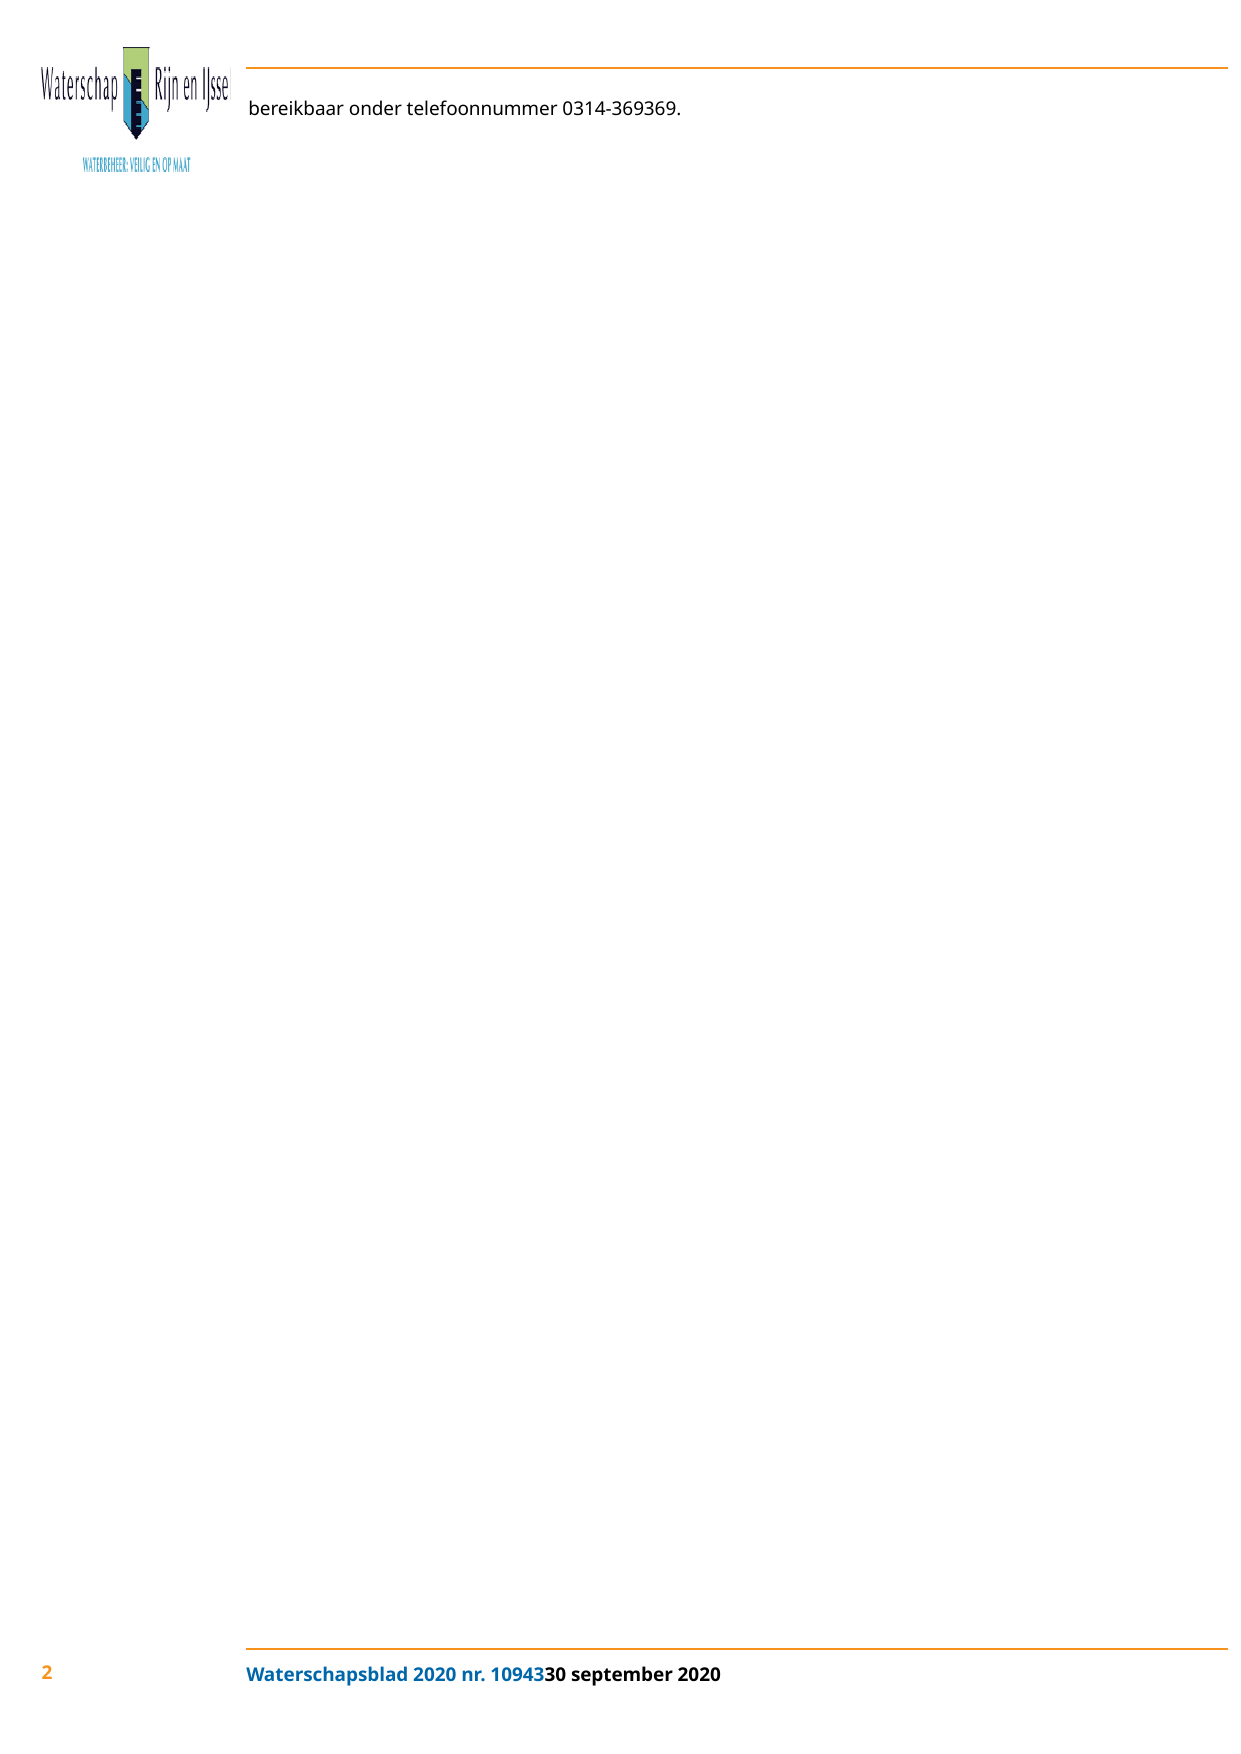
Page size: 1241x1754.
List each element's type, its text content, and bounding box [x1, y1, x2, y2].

picture [41, 47, 231, 172]
text bereikbaar onder telefoonnummer 0314-369369. [248, 95, 1152, 121]
